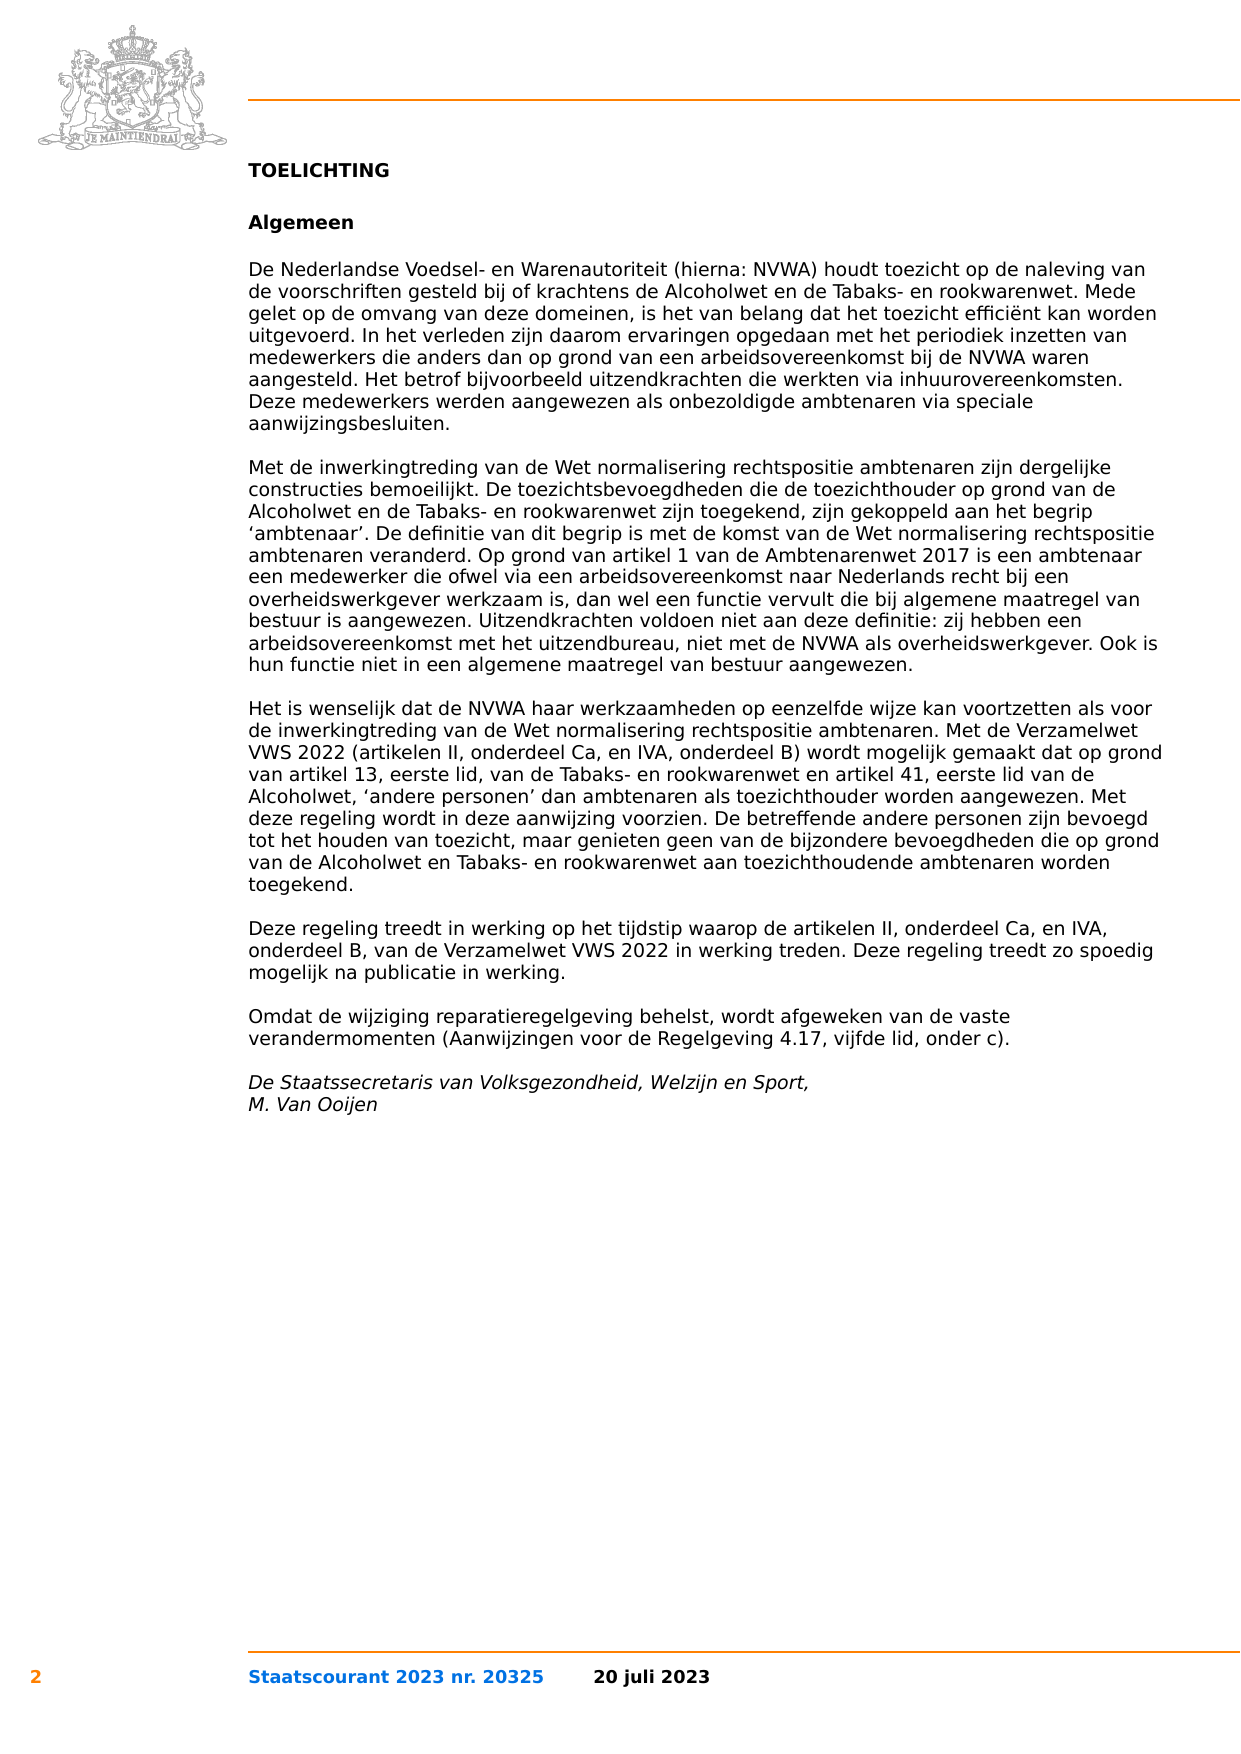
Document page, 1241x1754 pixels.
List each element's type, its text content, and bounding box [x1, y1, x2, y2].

text Met de inwerkingtreding van de Wet normalisering rechtspositie ambtenaren zijn dergelijke constructies bemoeilijkt. De toezichtsbevoegdheden die de toezichthouder op grond van de Alcoholwet en de Tabaks- en rookwarenwet zijn toegekend, zijn gekoppeld aan het begrip ‘ambtenaar’. De definitie van dit begrip is met de komst van de Wet normalisering rechtspositie ambtenaren veranderd. Op grond van artikel 1 van de Ambtenarenwet 2017 is een ambtenaar een medewerker die ofwel via een arbeidsovereenkomst naar Nederlands recht bij een overheidswerkgever werkzaam is, dan wel een functie vervult die bij algemene maatregel van bestuur is aangewezen. Uitzendkrachten voldoen niet aan deze definitie: zij hebben een arbeidsovereenkomst met het uitzendbureau, niet met de NVWA als overheidswerkgever. Ook is hun functie niet in een algemene maatregel van bestuur aangewezen. [248, 457, 1163, 676]
picture [38, 25, 227, 150]
text Het is wenselijk dat de NVWA haar werkzaamheden op eenzelfde wijze kan voortzetten als voor de inwerkingtreding van de Wet normalisering rechtspositie ambtenaren. Met de Verzamelwet VWS 2022 (artikelen II, onderdeel Ca, en IVA, onderdeel B) wordt mogelijk gemaakt dat op grond van artikel 13, eerste lid, van de Tabaks- en rookwarenwet en artikel 41, eerste lid van de Alcoholwet, ‘andere personen’ dan ambtenaren als toezichthouder worden aangewezen. Met deze regeling wordt in deze aanwijzing voorzien. De betreffende andere personen zijn bevoegd tot het houden van toezicht, maar genieten geen van de bijzondere bevoegdheden die op grond van de Alcoholwet en Tabaks- en rookwarenwet aan toezichthoudende ambtenaren worden toegekend. [248, 698, 1163, 896]
text De Staatssecretaris van Volksgezondheid, Welzijn en Sport, M. Van Ooijen [248, 1072, 1163, 1116]
text Omdat de wijziging reparatieregelgeving behelst, wordt afgeweken van de vaste verandermomenten (Aanwijzingen voor de Regelgeving 4.17, vijfde lid, onder c). [248, 1006, 1163, 1050]
subtitle TOELICHTING [248, 160, 1163, 182]
text De Nederlandse Voedsel- en Warenautoriteit (hierna: NVWA) houdt toezicht op de naleving van de voorschriften gesteld bij of krachtens de Alcoholwet en de Tabaks- en rookwarenwet. Mede gelet op de omvang van deze domeinen, is het van belang dat het toezicht efficiënt kan worden uitgevoerd. In het verleden zijn daarom ervaringen opgedaan met het periodiek inzetten van medewerkers die anders dan op grond van een arbeidsovereenkomst bij de NVWA waren aangesteld. Het betrof bijvoorbeeld uitzendkrachten die werkten via inhuurovereenkomsten. Deze medewerkers werden aangewezen als onbezoldigde ambtenaren via speciale aanwijzingsbesluiten. [248, 259, 1163, 435]
text Deze regeling treedt in werking op het tijdstip waarop de artikelen II, onderdeel Ca, en IVA, onderdeel B, van de Verzamelwet VWS 2022 in werking treden. Deze regeling treedt zo spoedig mogelijk na publicatie in werking. [248, 918, 1163, 984]
subtitle Algemeen [248, 212, 1163, 234]
